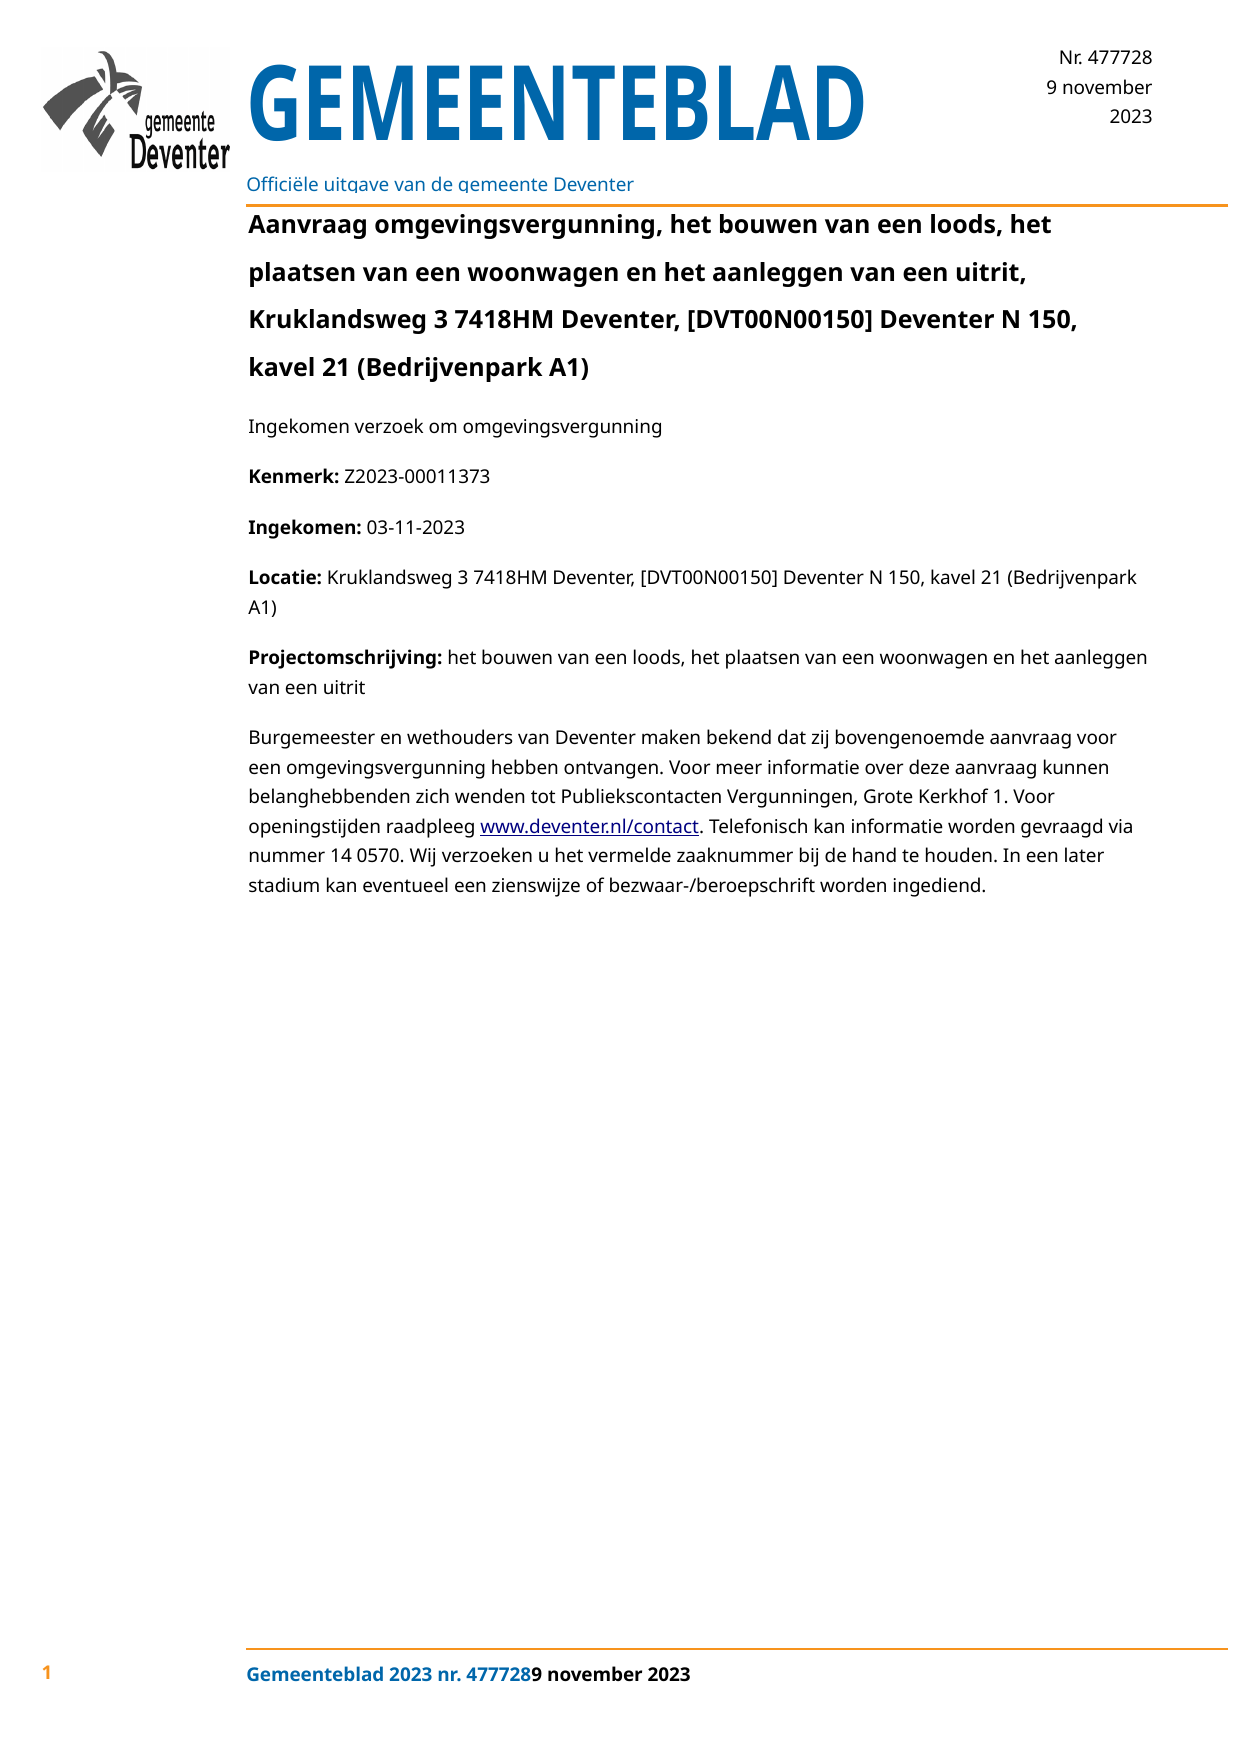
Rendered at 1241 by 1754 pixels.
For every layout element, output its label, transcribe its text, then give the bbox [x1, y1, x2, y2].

text Ingekomen verzoek om omgevingsvergunning [248, 413, 1152, 439]
text Aanvraag omgevingsvergunning, het bouwen van een loods, het plaatsen van een woonwagen en het aanleggen van een uitrit, Kruklandsweg 3 7418HM Deventer, [DVT00N00150] Deventer N 150, kavel 21 (Bedrijvenpark A1) [248, 207, 1152, 384]
text Ingekomen: 03-11-2023 [248, 514, 1152, 540]
text Burgemeester en wethouders van Deventer maken bekend dat zij bovengenoemde aanvraag voor een omgevingsvergunning hebben ontvangen. Voor meer informatie over deze aanvraag kunnen belanghebbenden zich wenden tot Publiekscontacten Vergunningen, Grote Kerkhof 1. Voor openingstijden raadpleeg www.deventer.nl/contact. Telefonisch kan informatie worden gevraagd via nummer 14 0570. Wij verzoeken u het vermelde zaaknummer bij de hand te houden. In een later stadium kan eventueel een zienswijze of bezwaar-/beroepschrift worden ingediend. [248, 724, 1152, 898]
text Projectomschrijving: het bouwen van een loods, het plaatsen van een woonwagen en het aanleggen van een uitrit [248, 644, 1152, 700]
text Kenmerk: Z2023-00011373 [248, 463, 1152, 489]
text Locatie: Kruklandsweg 3 7418HM Deventer, [DVT00N00150] Deventer N 150, kavel 21 (Bedrijvenpark A1) [248, 564, 1152, 620]
picture [41, 47, 231, 172]
